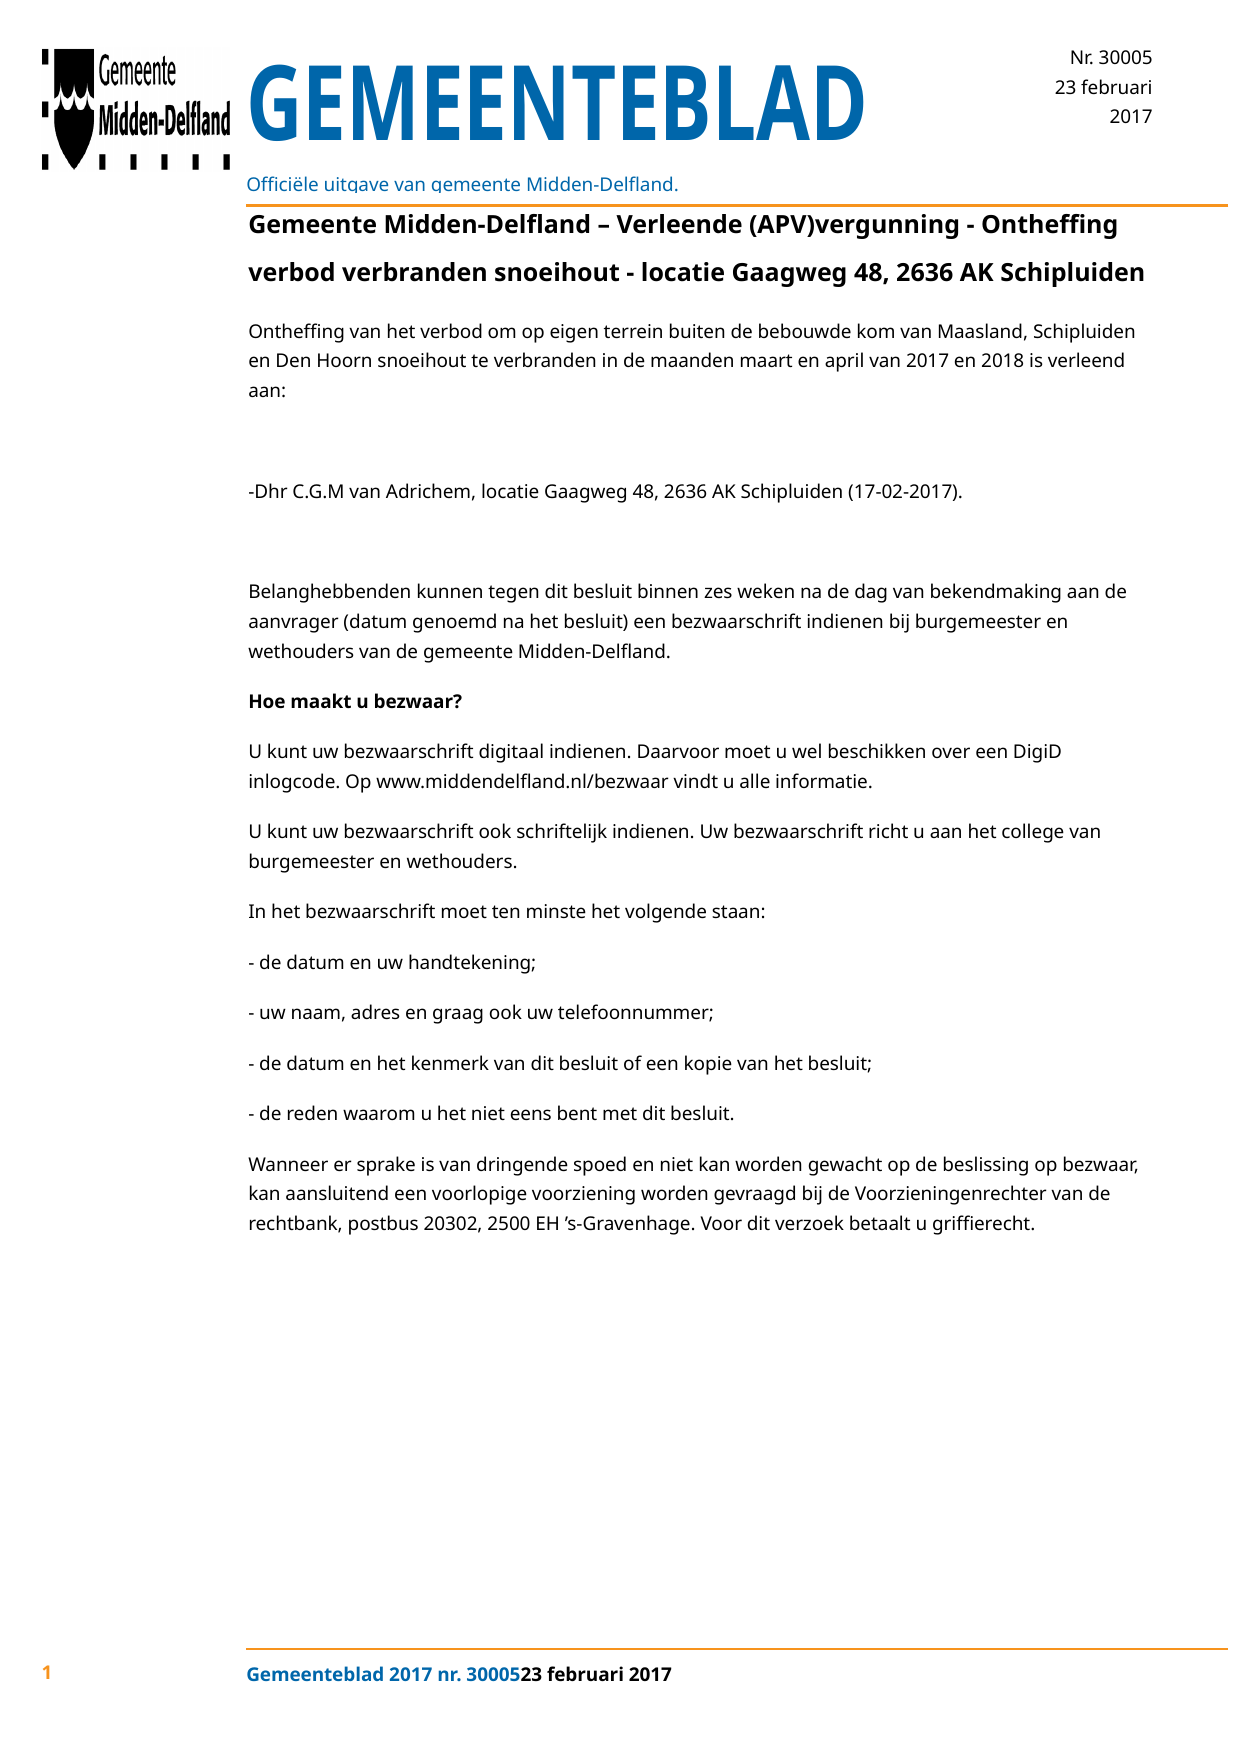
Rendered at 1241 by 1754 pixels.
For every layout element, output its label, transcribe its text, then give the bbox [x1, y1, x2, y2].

text - de reden waarom u het niet eens bent met dit besluit. [248, 1100, 1152, 1126]
text Wanneer er sprake is van dringende spoed en niet kan worden gewacht op de beslissing op bezwaar, kan aansluitend een voorlopige voorziening worden gevraagd bij de Voorzieningenrechter van de rechtbank, postbus 20302, 2500 EH ’s-Gravenhage. Voor dit verzoek betaalt u griffierecht. [248, 1151, 1152, 1236]
text -Dhr C.G.M van Adrichem, locatie Gaagweg 48, 2636 AK Schipluiden (17-02-2017). [248, 478, 1152, 504]
text - de datum en uw handtekening; [248, 949, 1152, 975]
text U kunt uw bezwaarschrift ook schriftelijk indienen. Uw bezwaarschrift richt u aan het college van burgemeester en wethouders. [248, 819, 1152, 874]
text - uw naam, adres en graag ook uw telefoonnummer; [248, 999, 1152, 1025]
picture [41, 47, 231, 172]
text Belanghebbenden kunnen tegen dit besluit binnen zes weken na de dag van bekendmaking aan de aanvrager (datum genoemd na het besluit) een bezwaarschrift indienen bij burgemeester en wethouders van de gemeente Midden-Delfland. [248, 579, 1152, 664]
text In het bezwaarschrift moet ten minste het volgende staan: [248, 899, 1152, 924]
text Ontheffing van het verbod om op eigen terrein buiten de bebouwde kom van Maasland, Schipluiden en Den Hoorn snoeihout te verbranden in de maanden maart en april van 2017 en 2018 is verleend aan: [248, 318, 1152, 403]
text - de datum en het kenmerk van dit besluit of een kopie van het besluit; [248, 1050, 1152, 1076]
text Gemeente Midden-Delfland – Verleende (APV)vergunning - Ontheffing verbod verbranden snoeihout - locatie Gaagweg 48, 2636 AK Schipluiden [248, 207, 1152, 288]
text U kunt uw bezwaarschrift digitaal indienen. Daarvoor moet u wel beschikken over een DigiD inlogcode. Op www.middendelfland.nl/bezwaar vindt u alle informatie. [248, 739, 1152, 794]
text Hoe maakt u bezwaar? [248, 688, 1152, 714]
